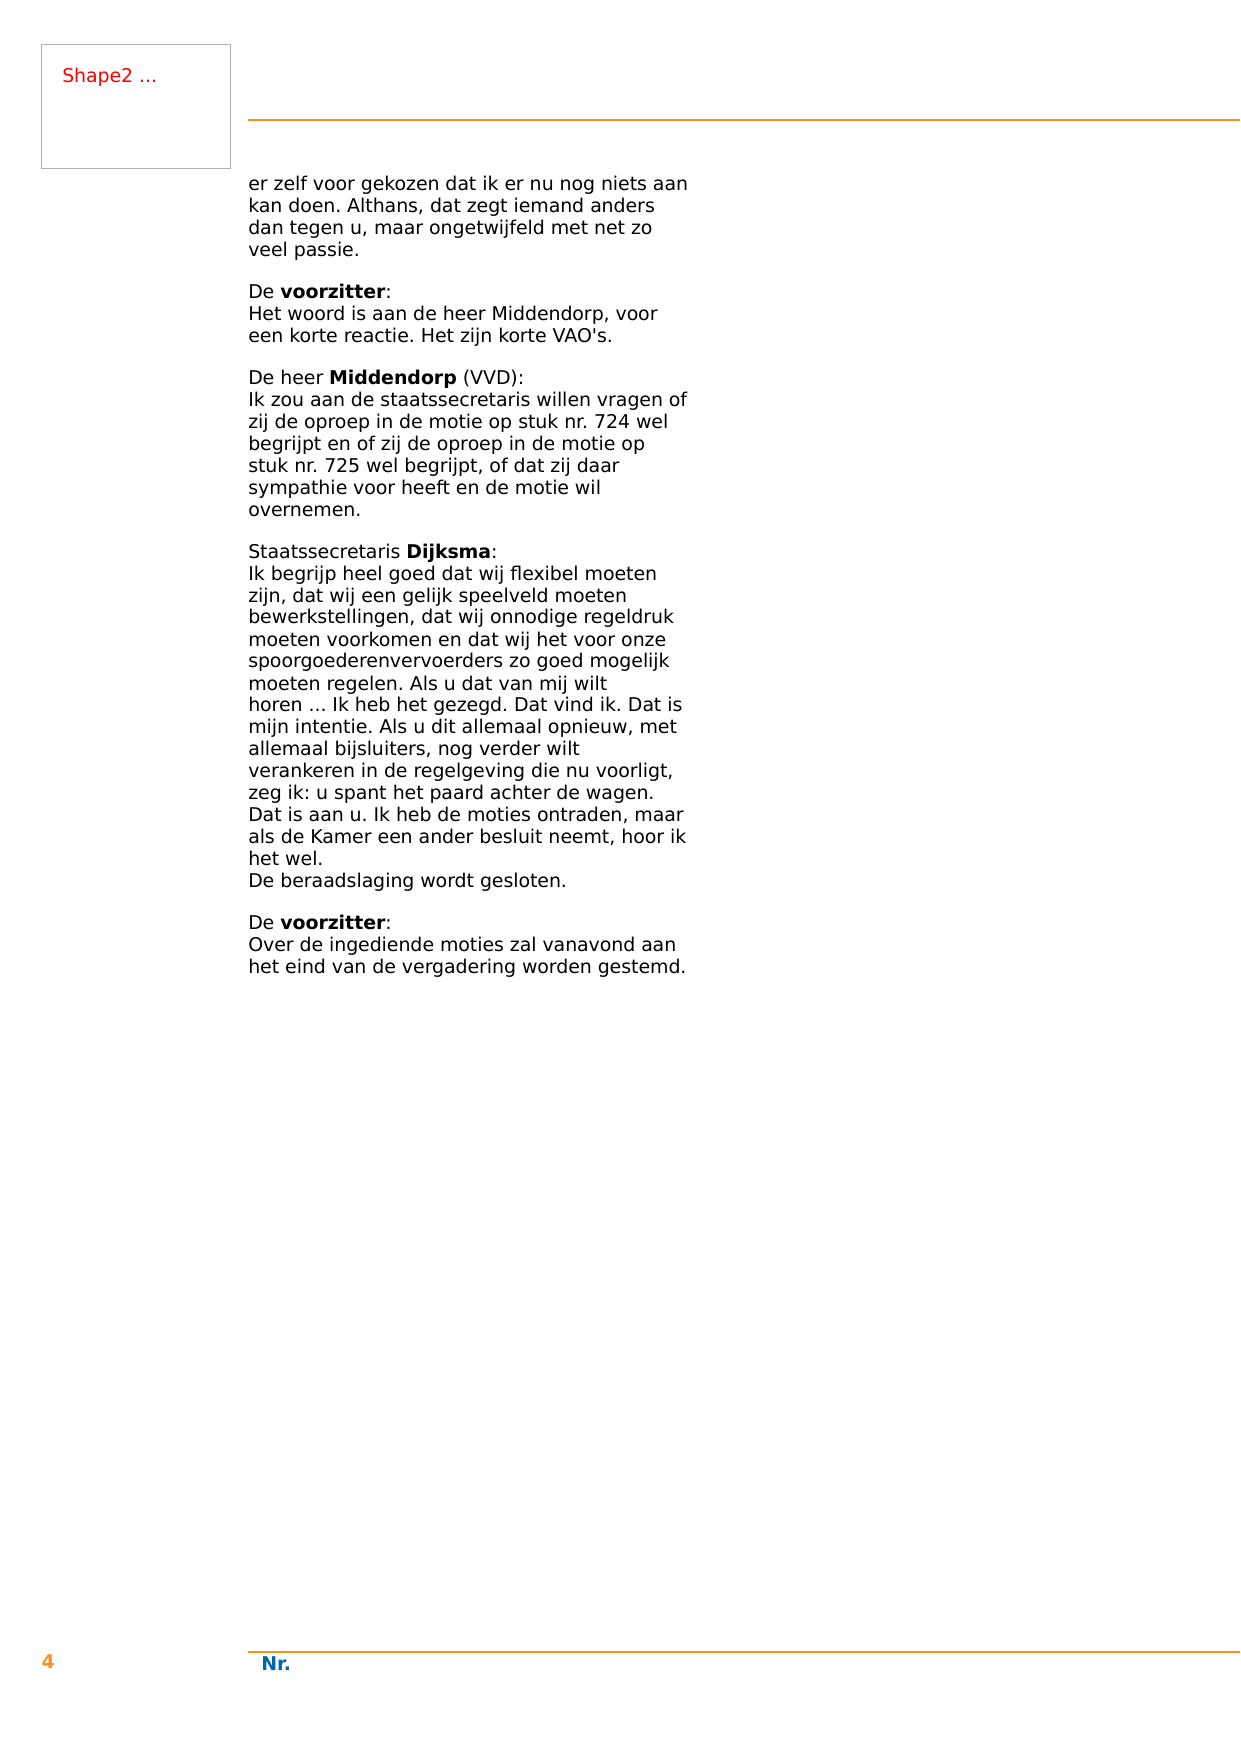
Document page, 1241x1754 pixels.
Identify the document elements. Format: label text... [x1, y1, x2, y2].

text De beraadslaging wordt gesloten. [248, 870, 691, 892]
text De voorzitter: [248, 912, 691, 934]
text Ik zou aan de staatssecretaris willen vragen of zij de oproep in de motie op stuk nr. 724 wel begrijpt en of zij de oproep in de motie op stuk nr. 725 wel begrijpt, of dat zij daar sympathie voor heeft en de motie wil overnemen. [248, 389, 691, 521]
text De heer Middendorp (VVD): [248, 367, 691, 389]
text Over de ingediende moties zal vanavond aan het eind van de vergadering worden gestemd. [248, 934, 691, 978]
text Het woord is aan de heer Middendorp, voor een korte reactie. Het zijn korte VAO's. [248, 303, 691, 347]
text Ik begrijp heel goed dat wij flexibel moeten zijn, dat wij een gelijk speelveld moeten bewerkstellingen, dat wij onnodige regeldruk moeten voorkomen en dat wij het voor onze spoorgoederenvervoerders zo goed mogelijk moeten regelen. Als u dat van mij wilt horen ... Ik heb het gezegd. Dat vind ik. Dat is mijn intentie. Als u dit allemaal opnieuw, met allemaal bijsluiters, nog verder wilt verankeren in de regelgeving die nu voorligt, zeg ik: u spant het paard achter de wagen. Dat is aan u. Ik heb de moties ontraden, maar als de Kamer een ander besluit neemt, hoor ik het wel. [248, 562, 691, 870]
text er zelf voor gekozen dat ik er nu nog niets aan kan doen. Althans, dat zegt iemand anders dan tegen u, maar ongetwijfeld met net zo veel passie. [248, 173, 691, 261]
text Staatssecretaris Dijksma: [248, 541, 691, 562]
text De voorzitter: [248, 281, 691, 303]
